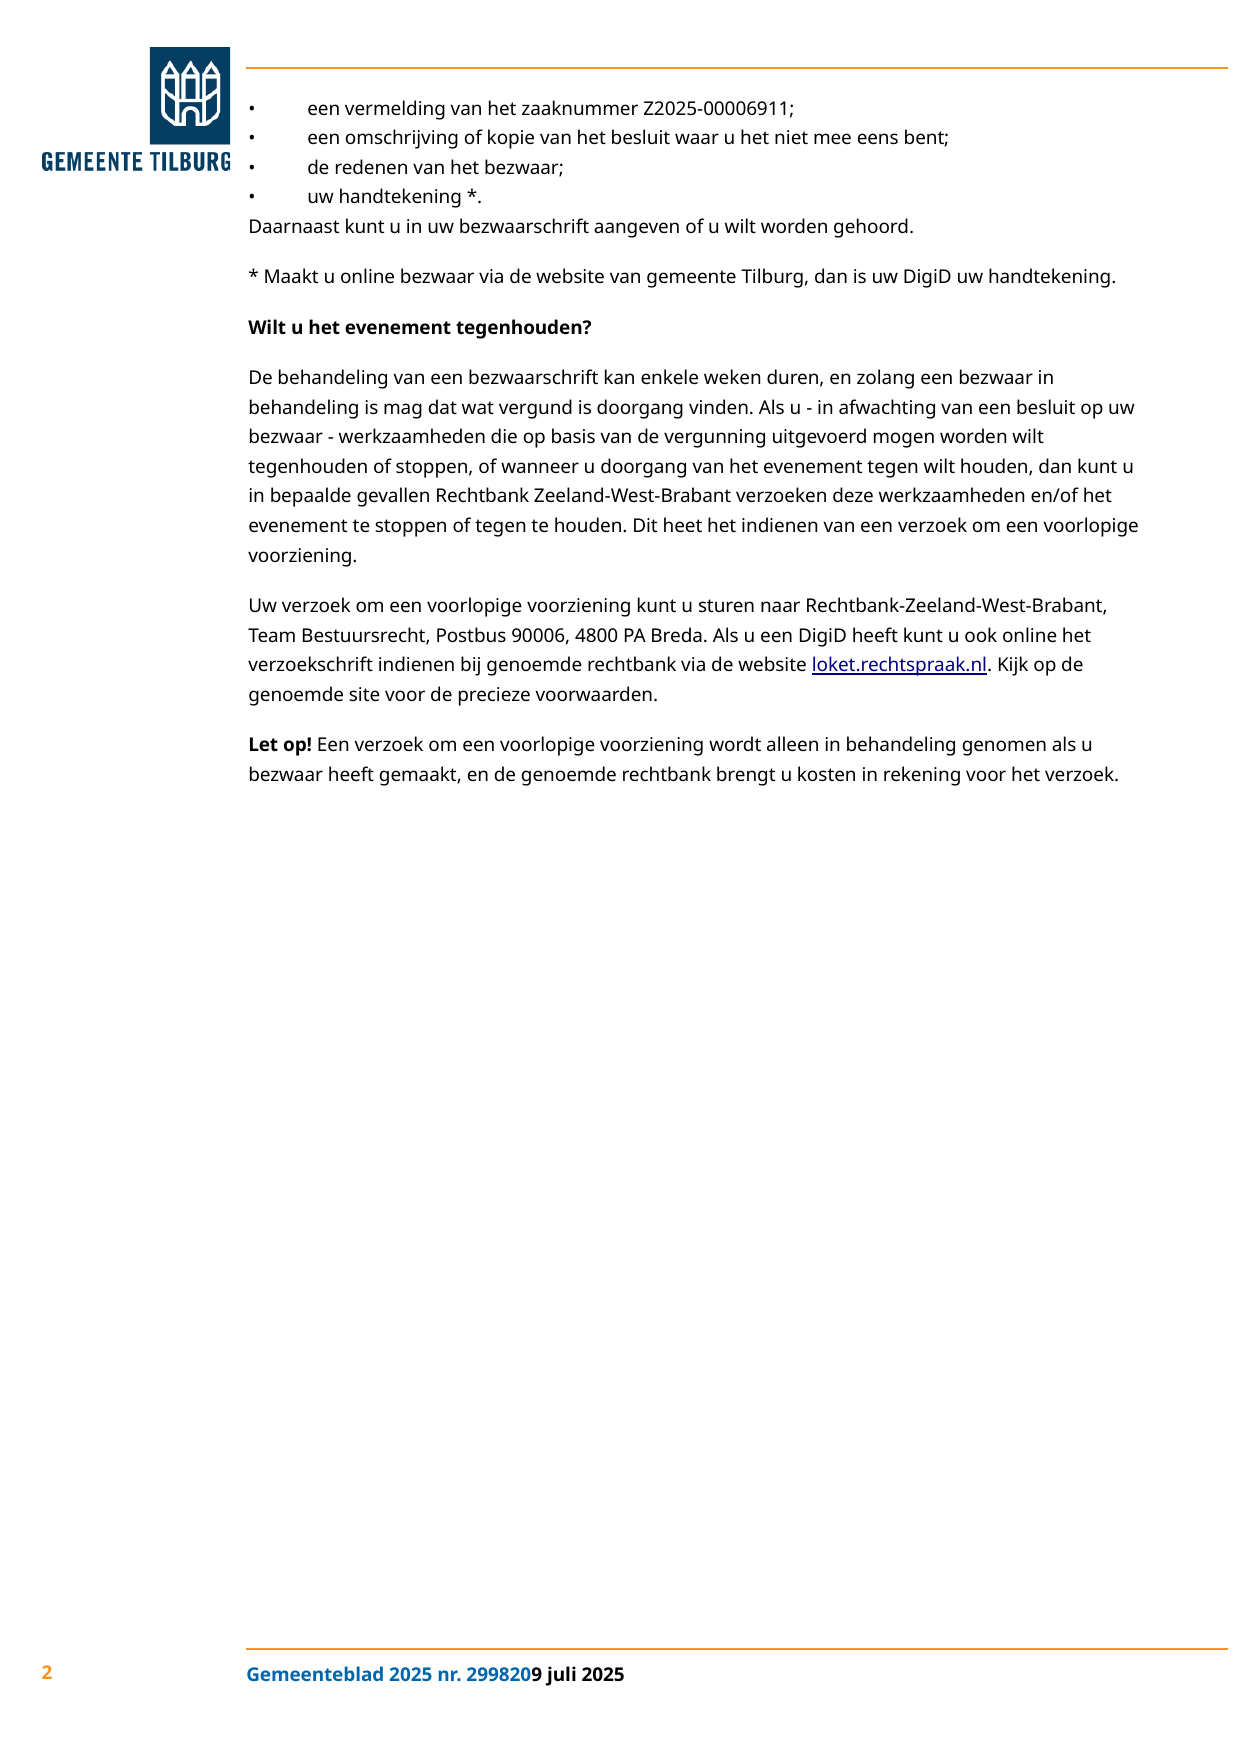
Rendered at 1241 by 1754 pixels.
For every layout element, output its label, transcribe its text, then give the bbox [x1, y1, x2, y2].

list de redenen van het bezwaar; [248, 154, 1152, 180]
list een omschrijving of kopie van het besluit waar u het niet mee eens bent; [248, 124, 1152, 150]
list uw handtekening *. [248, 183, 1152, 209]
text Daarnaast kunt u in uw bezwaarschrift aangeven of u wilt worden gehoord. [248, 213, 1152, 239]
picture [41, 47, 231, 172]
text * Maakt u online bezwaar via de website van gemeente Tilburg, dan is uw DigiD uw handtekening. [248, 263, 1152, 289]
text Uw verzoek om een voorlopige voorziening kunt u sturen naar Rechtbank-Zeeland-West-Brabant, Team Bestuursrecht, Postbus 90006, 4800 PA Breda. Als u een DigiD heeft kunt u ook online het verzoekschrift indienen bij genoemde rechtbank via de website loket.rechtspraak.nl. Kijk op de genoemde site voor de precieze voorwaarden. [248, 592, 1152, 707]
list een vermelding van het zaaknummer Z2025-00006911; [248, 95, 1152, 121]
text Let op! Een verzoek om een voorlopige voorziening wordt alleen in behandeling genomen als u bezwaar heeft gemaakt, en de genoemde rechtbank brengt u kosten in rekening voor het verzoek. [248, 731, 1152, 787]
text Wilt u het evenement tegenhouden? [248, 314, 1152, 340]
text De behandeling van een bezwaarschrift kan enkele weken duren, en zolang een bezwaar in behandeling is mag dat wat vergund is doorgang vinden. Als u - in afwachting van een besluit op uw bezwaar - werkzaamheden die op basis van de vergunning uitgevoerd mogen worden wilt tegenhouden of stoppen, of wanneer u doorgang van het evenement tegen wilt houden, dan kunt u in bepaalde gevallen Rechtbank Zeeland-West-Brabant verzoeken deze werkzaamheden en/of het evenement te stoppen of tegen te houden. Dit heet het indienen van een verzoek om een voorlopige voorziening. [248, 364, 1152, 568]
